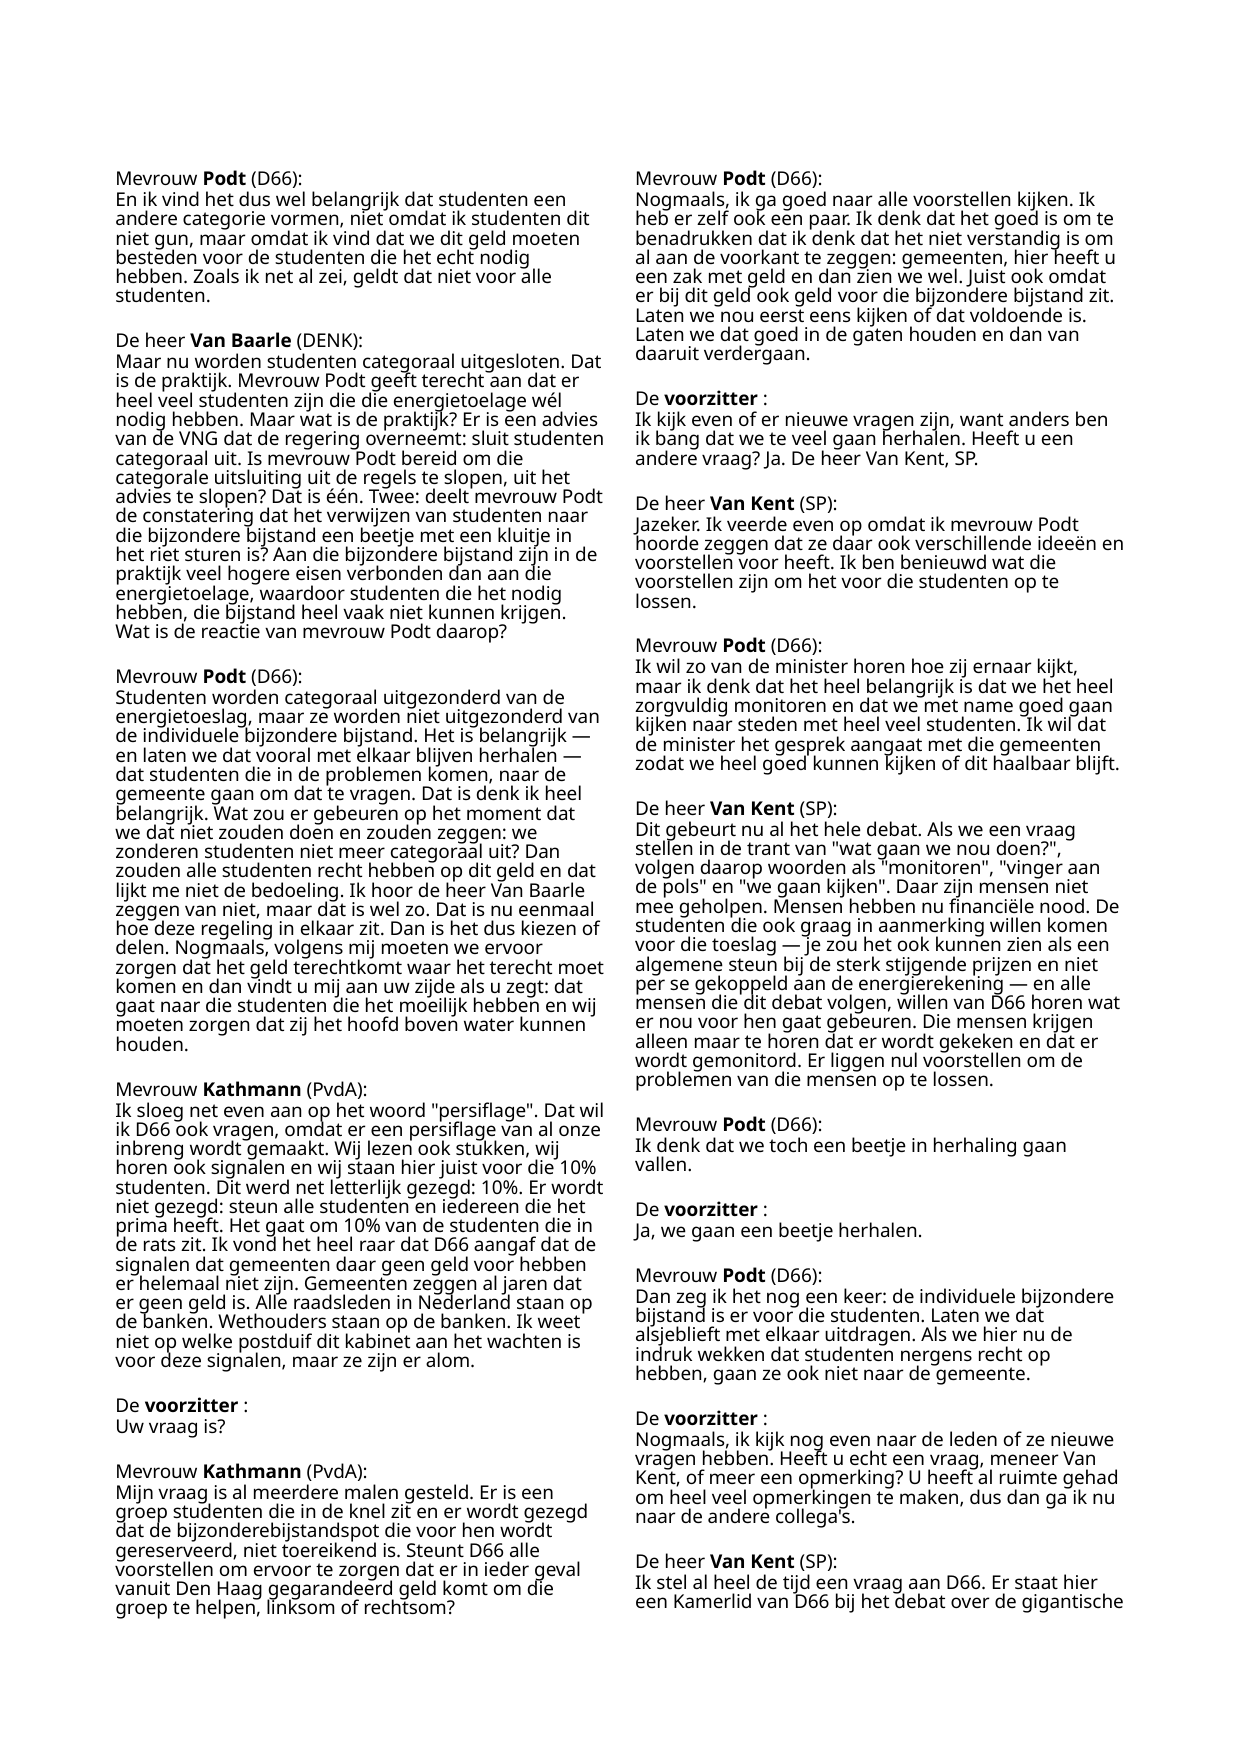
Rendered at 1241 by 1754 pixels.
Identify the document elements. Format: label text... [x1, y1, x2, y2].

text Maar nu worden studenten categoraal uitgesloten. Dat is de praktijk. Mevrouw Podt geeft terecht aan dat er heel veel studenten zijn die die energietoelage wél nodig hebben. Maar wat is de praktijk? Er is een advies van de VNG dat de regering overneemt: sluit studenten categoraal uit. Is mevrouw Podt bereid om die categorale uitsluiting uit de regels te slopen, uit het advies te slopen? Dat is één. Twee: deelt mevrouw Podt de constatering dat het verwijzen van studenten naar die bijzondere bijstand een beetje met een kluitje in het riet sturen is? Aan die bijzondere bijstand zijn in de praktijk veel hogere eisen verbonden dan aan die energietoelage, waardoor studenten die het nodig hebben, die bijstand heel vaak niet kunnen krijgen. Wat is de reactie van mevrouw Podt daarop? [115, 353, 605, 642]
text De heer Van Kent (SP): [635, 490, 1125, 516]
text Mevrouw Podt (D66): [635, 633, 1125, 658]
text Studenten worden categoraal uitgezonderd van de energietoeslag, maar ze worden niet uitgezonderd van de individuele bijzondere bijstand. Het is belangrijk — en laten we dat vooral met elkaar blijven herhalen — dat studenten die in de problemen komen, naar de gemeente gaan om dat te vragen. Dat is denk ik heel belangrijk. Wat zou er gebeuren op het moment dat we dat niet zouden doen en zouden zeggen: we zonderen studenten niet meer categoraal uit? Dan zouden alle studenten recht hebben op dit geld en dat lijkt me niet de bedoeling. Ik hoor de heer Van Baarle zeggen van niet, maar dat is wel zo. Dat is nu eenmaal hoe deze regeling in elkaar zit. Dan is het dus kiezen of delen. Nogmaals, volgens mij moeten we ervoor zorgen dat het geld terechtkomt waar het terecht moet komen en dan vindt u mij aan uw zijde als u zegt: dat gaat naar die studenten die het moeilijk hebben en wij moeten zorgen dat zij het hoofd boven water kunnen houden. [115, 689, 605, 1055]
text En ik vind het dus wel belangrijk dat studenten een andere categorie vormen, niet omdat ik studenten dit niet gun, maar omdat ik vind dat we dit geld moeten besteden voor de studenten die het echt nodig hebben. Zoals ik net al zei, geldt dat niet voor alle studenten. [115, 191, 605, 307]
text De voorzitter : [635, 1405, 1125, 1431]
text Mevrouw Kathmann (PvdA): [115, 1458, 605, 1484]
text Ik sloeg net even aan op het woord "persiflage". Dat wil ik D66 ook vragen, omdat er een persiflage van al onze inbreng wordt gemaakt. Wij lezen ook stukken, wij horen ook signalen en wij staan hier juist voor die 10% studenten. Dit werd net letterlijk gezegd: 10%. Er wordt niet gezegd: steun alle studenten en iedereen die het prima heeft. Het gaat om 10% van de studenten die in de rats zit. Ik vond het heel raar dat D66 aangaf dat de signalen dat gemeenten daar geen geld voor hebben er helemaal niet zijn. Gemeenten zeggen al jaren dat er geen geld is. Alle raadsleden in Nederland staan op de banken. Wethouders staan op de banken. Ik weet niet op welke postduif dit kabinet aan het wachten is voor deze signalen, maar ze zijn er alom. [115, 1102, 605, 1371]
text Ik stel al heel de tijd een vraag aan D66. Er staat hier een Kamerlid van D66 bij het debat over de gigantische [635, 1574, 1125, 1612]
text De voorzitter : [635, 385, 1125, 411]
text Ik wil zo van de minister horen hoe zij ernaar kijkt, maar ik denk dat het heel belangrijk is dat we het heel zorgvuldig monitoren en dat we met name goed gaan kijken naar steden met heel veel studenten. Ik wil dat de minister het gesprek aangaat met die gemeenten zodat we heel goed kunnen kijken of dit haalbaar blijft. [635, 658, 1125, 774]
text Dan zeg ik het nog een keer: de individuele bijzondere bijstand is er voor die studenten. Laten we dat alsjeblieft met elkaar uitdragen. Als we hier nu de indruk wekken dat studenten nergens recht op hebben, gaan ze ook niet naar de gemeente. [635, 1288, 1125, 1384]
text Mevrouw Podt (D66): [115, 165, 605, 191]
text Jazeker. Ik veerde even op omdat ik mevrouw Podt hoorde zeggen dat ze daar ook verschillende ideeën en voorstellen voor heeft. Ik ben benieuwd wat die voorstellen zijn om het voor die studenten op te lossen. [635, 516, 1125, 612]
text De heer Van Kent (SP): [635, 1548, 1125, 1574]
text Mevrouw Podt (D66): [635, 1111, 1125, 1137]
text Nogmaals, ik ga goed naar alle voorstellen kijken. Ik heb er zelf ook een paar. Ik denk dat het goed is om te benadrukken dat ik denk dat het niet verstandig is om al aan de voorkant te zeggen: gemeenten, hier heeft u een zak met geld en dan zien we wel. Juist ook omdat er bij dit geld ook geld voor die bijzondere bijstand zit. Laten we nou eerst eens kijken of dat voldoende is. Laten we dat goed in de gaten houden en dan van daaruit verdergaan. [635, 191, 1125, 364]
text Mevrouw Podt (D66): [635, 165, 1125, 191]
text De voorzitter : [115, 1392, 605, 1418]
text Mevrouw Podt (D66): [115, 663, 605, 689]
text Mijn vraag is al meerdere malen gesteld. Er is een groep studenten die in de knel zit en er wordt gezegd dat de bijzonderebijstandspot die voor hen wordt gereserveerd, niet toereikend is. Steunt D66 alle voorstellen om ervoor te zorgen dat er in ieder geval vanuit Den Haag gegarandeerd geld komt om die groep te helpen, linksom of rechtsom? [115, 1484, 605, 1619]
text Uw vraag is? [115, 1418, 605, 1437]
text Ik kijk even of er nieuwe vragen zijn, want anders ben ik bang dat we te veel gaan herhalen. Heeft u een andere vraag? Ja. De heer Van Kent, SP. [635, 411, 1125, 469]
text De voorzitter : [635, 1196, 1125, 1222]
text Mevrouw Kathmann (PvdA): [115, 1076, 605, 1102]
text Ja, we gaan een beetje herhalen. [635, 1222, 1125, 1241]
text Mevrouw Podt (D66): [635, 1262, 1125, 1288]
text Nogmaals, ik kijk nog even naar de leden of ze nieuwe vragen hebben. Heeft u echt een vraag, meneer Van Kent, of meer een opmerking? U heeft al ruimte gehad om heel veel opmerkingen te maken, dus dan ga ik nu naar de andere collega's. [635, 1431, 1125, 1527]
text Dit gebeurt nu al het hele debat. Als we een vraag stellen in de trant van "wat gaan we nou doen?", volgen daarop woorden als "monitoren", "vinger aan de pols" en "we gaan kijken". Daar zijn mensen niet mee geholpen. Mensen hebben nu financiële nood. De studenten die ook graag in aanmerking willen komen voor die toeslag — je zou het ook kunnen zien als een algemene steun bij de sterk stijgende prijzen en niet per se gekoppeld aan de energierekening — en alle mensen die dit debat volgen, willen van D66 horen wat er nou voor hen gaat gebeuren. Die mensen krijgen alleen maar te horen dat er wordt gekeken en dat er wordt gemonitord. Er liggen nul voorstellen om de problemen van die mensen op te lossen. [635, 821, 1125, 1090]
text Ik denk dat we toch een beetje in herhaling gaan vallen. [635, 1137, 1125, 1176]
text De heer Van Kent (SP): [635, 795, 1125, 821]
text De heer Van Baarle (DENK): [115, 327, 605, 353]
